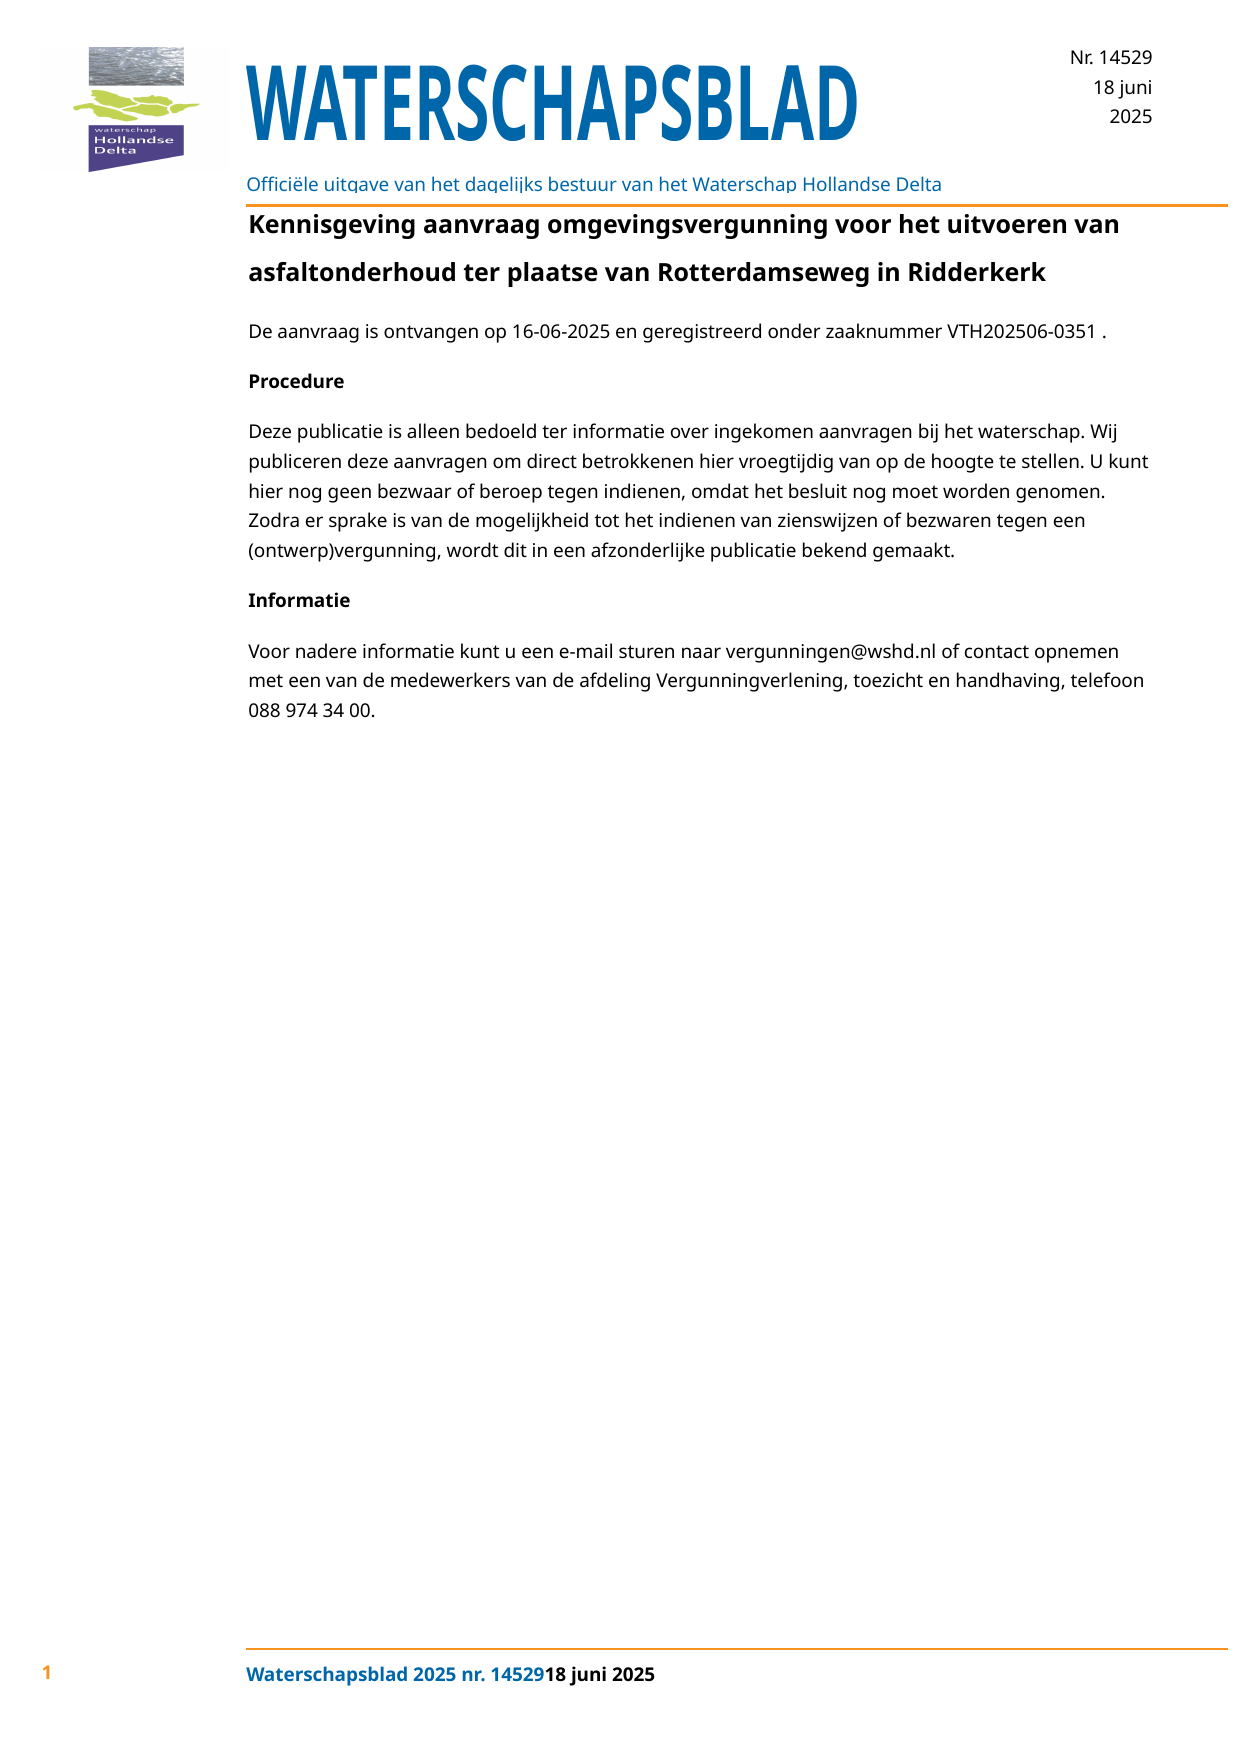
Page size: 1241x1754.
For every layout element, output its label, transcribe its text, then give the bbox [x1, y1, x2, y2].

picture [41, 47, 231, 172]
text Deze publicatie is alleen bedoeld ter informatie over ingekomen aanvragen bij het waterschap. Wij publiceren deze aanvragen om direct betrokkenen hier vroegtijdig van op de hoogte te stellen. U kunt hier nog geen bezwaar of beroep tegen indienen, omdat het besluit nog moet worden genomen. Zodra er sprake is van de mogelijkheid tot het indienen van zienswijzen of bezwaren tegen een (ontwerp)vergunning, wordt dit in een afzonderlijke publicatie bekend gemaakt. [248, 419, 1152, 563]
text Procedure [248, 368, 1152, 394]
text Informatie [248, 587, 1152, 613]
text Voor nadere informatie kunt u een e-mail sturen naar vergunningen@wshd.nl of contact opnemen met een van de medewerkers van de afdeling Vergunningverlening, toezicht en handhaving, telefoon 088 974 34 00. [248, 638, 1152, 723]
text De aanvraag is ontvangen op 16-06-2025 en geregistreerd onder zaaknummer VTH202506-0351 . [248, 318, 1152, 344]
text Kennisgeving aanvraag omgevingsvergunning voor het uitvoeren van asfaltonderhoud ter plaatse van Rotterdamseweg in Ridderkerk [248, 207, 1152, 288]
